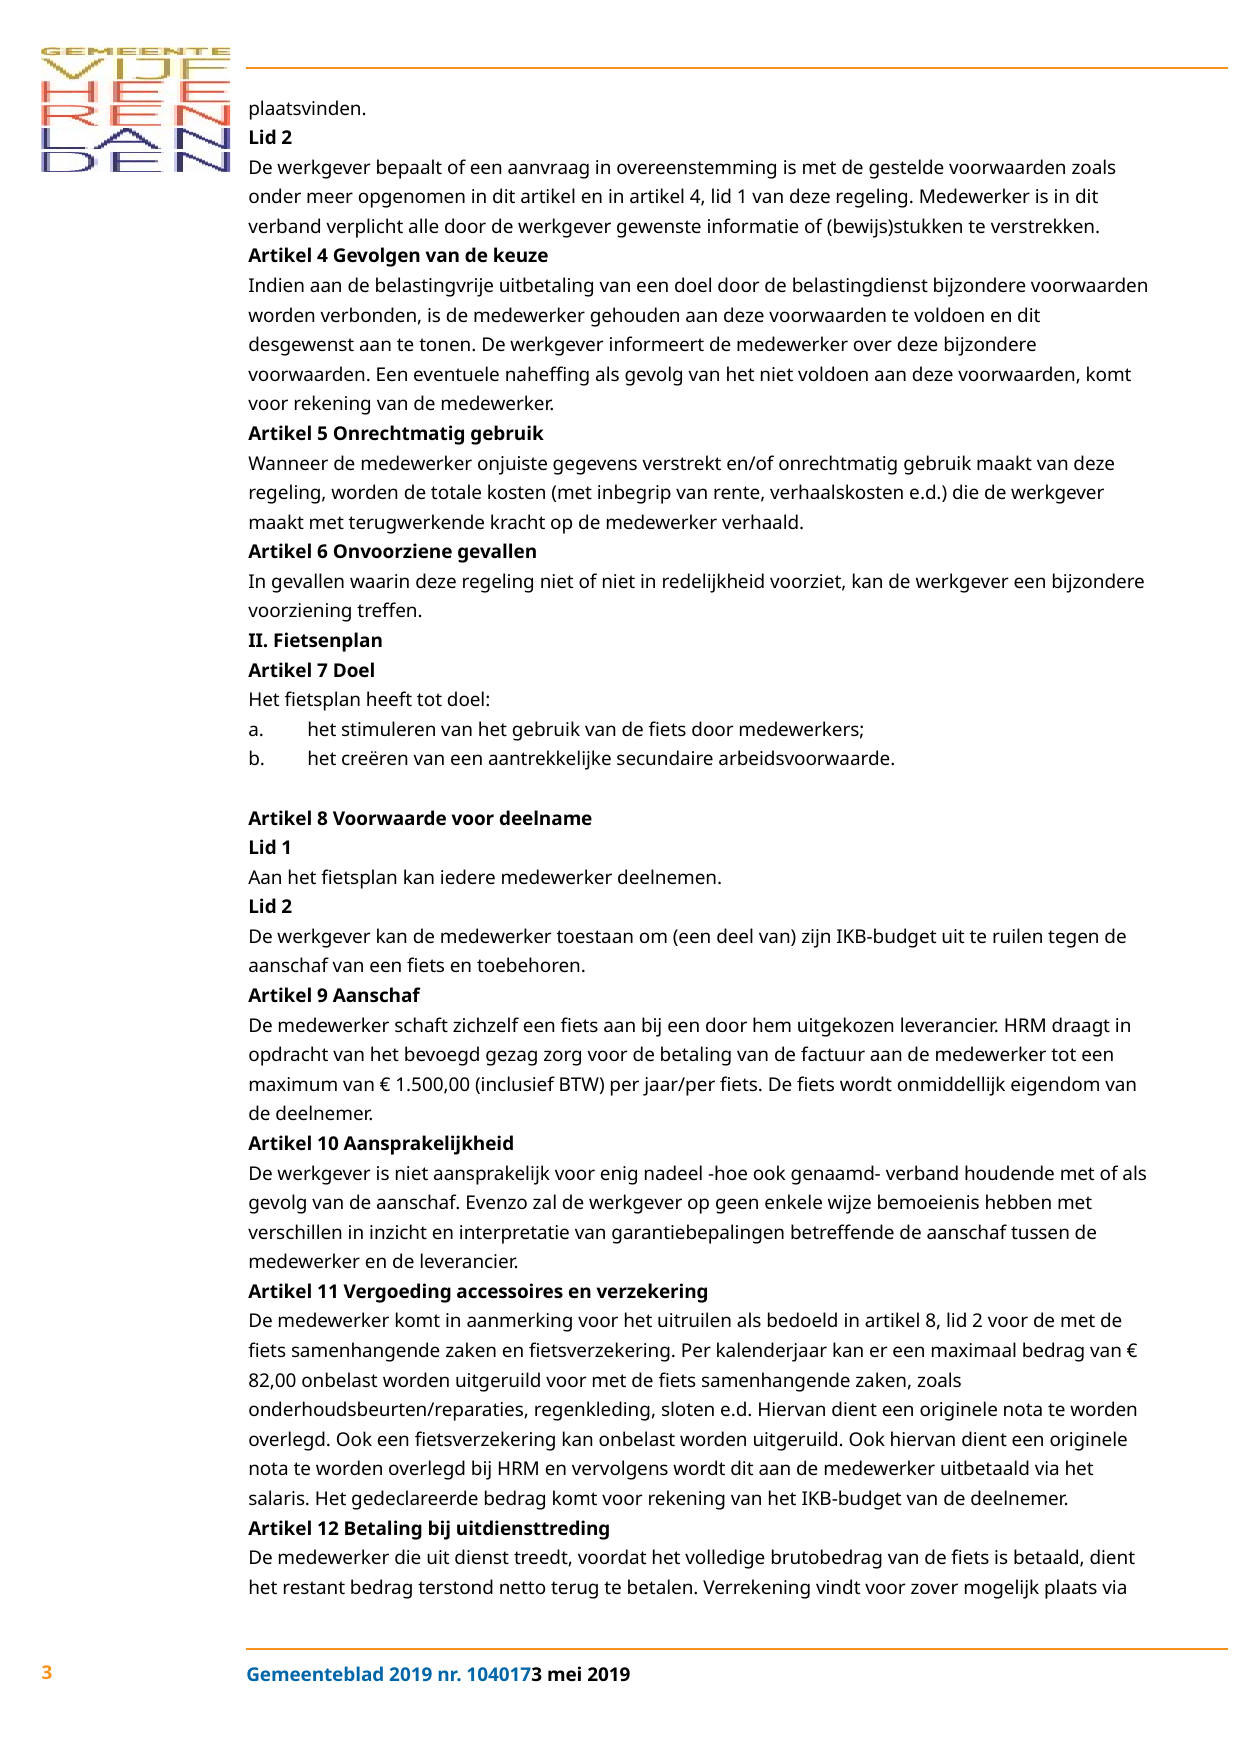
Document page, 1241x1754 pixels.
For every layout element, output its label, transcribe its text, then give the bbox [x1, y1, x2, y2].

text Artikel 6 Onvoorziene gevallen [248, 538, 1152, 564]
picture [41, 47, 231, 172]
text Indien aan de belastingvrije uitbetaling van een doel door de belastingdienst bijzondere voorwaarden worden verbonden, is de medewerker gehouden aan deze voorwaarden te voldoen en dit desgewenst aan te tonen. De werkgever informeert de medewerker over deze bijzondere voorwaarden. Een eventuele naheffing als gevolg van het niet voldoen aan deze voorwaarden, komt voor rekening van de medewerker. [248, 272, 1152, 416]
text De medewerker schaft zichzelf een fiets aan bij een door hem uitgekozen leverancier. HRM draagt in opdracht van het bevoegd gezag zorg voor de betaling van de factuur aan de medewerker tot een maximum van € 1.500,00 (inclusief BTW) per jaar/per fiets. De fiets wordt onmiddellijk eigendom van de deelnemer. [248, 1012, 1152, 1126]
text De werkgever is niet aansprakelijk voor enig nadeel -hoe ook genaamd- verband houdende met of als gevolg van de aanschaf. Evenzo zal de werkgever op geen enkele wijze bemoeienis hebben met verschillen in inzicht en interpretatie van garantiebepalingen betreffende de aanschaf tussen de medewerker en de leverancier. [248, 1160, 1152, 1274]
text Artikel 5 Onrechtmatig gebruik [248, 420, 1152, 446]
list het creëren van een aantrekkelijke secundaire arbeidsvoorwaarde. [248, 746, 1152, 771]
text Lid 2 [248, 893, 1152, 919]
text Artikel 9 Aanschaf [248, 982, 1152, 1008]
text Artikel 7 Doel [248, 657, 1152, 683]
text De medewerker die uit dienst treedt, voordat het volledige brutobedrag van de fiets is betaald, dient het restant bedrag terstond netto terug te betalen. Verrekening vindt voor zover mogelijk plaats via [248, 1544, 1152, 1600]
text Wanneer de medewerker onjuiste gegevens verstrekt en/of onrechtmatig gebruik maakt van deze regeling, worden de totale kosten (met inbegrip van rente, verhaalskosten e.d.) die de werkgever maakt met terugwerkende kracht op de medewerker verhaald. [248, 450, 1152, 535]
text II. Fietsenplan [248, 627, 1152, 653]
text Artikel 4 Gevolgen van de keuze [248, 243, 1152, 268]
text plaatsvinden. [248, 95, 1152, 121]
text Artikel 11 Vergoeding accessoires en verzekering [248, 1278, 1152, 1304]
text Artikel 8 Voorwaarde voor deelname [248, 805, 1152, 831]
text De werkgever kan de medewerker toestaan om (een deel van) zijn IKB-budget uit te ruilen tegen de aanschaf van een fiets en toebehoren. [248, 923, 1152, 978]
text De werkgever bepaalt of een aanvraag in overeenstemming is met de gestelde voorwaarden zoals onder meer opgenomen in dit artikel en in artikel 4, lid 1 van deze regeling. Medewerker is in dit verband verplicht alle door de werkgever gewenste informatie of (bewijs)stukken te verstrekken. [248, 154, 1152, 239]
text Aan het fietsplan kan iedere medewerker deelnemen. [248, 864, 1152, 890]
text Het fietsplan heeft tot doel: [248, 686, 1152, 712]
text Artikel 12 Betaling bij uitdiensttreding [248, 1515, 1152, 1541]
text Lid 2 [248, 124, 1152, 150]
text Artikel 10 Aansprakelijkheid [248, 1130, 1152, 1156]
text Lid 1 [248, 834, 1152, 860]
list het stimuleren van het gebruik van de fiets door medewerkers; [248, 716, 1152, 742]
text De medewerker komt in aanmerking voor het uitruilen als bedoeld in artikel 8, lid 2 voor de met de fiets samenhangende zaken en fietsverzekering. Per kalenderjaar kan er een maximaal bedrag van € 82,00 onbelast worden uitgeruild voor met de fiets samenhangende zaken, zoals onderhoudsbeurten/reparaties, regenkleding, sloten e.d. Hiervan dient een originele nota te worden overlegd. Ook een fietsverzekering kan onbelast worden uitgeruild. Ook hiervan dient een originele nota te worden overlegd bij HRM en vervolgens wordt dit aan de medewerker uitbetaald via het salaris. Het gedeclareerde bedrag komt voor rekening van het IKB-budget van de deelnemer. [248, 1308, 1152, 1511]
text In gevallen waarin deze regeling niet of niet in redelijkheid voorziet, kan de werkgever een bijzondere voorziening treffen. [248, 568, 1152, 623]
